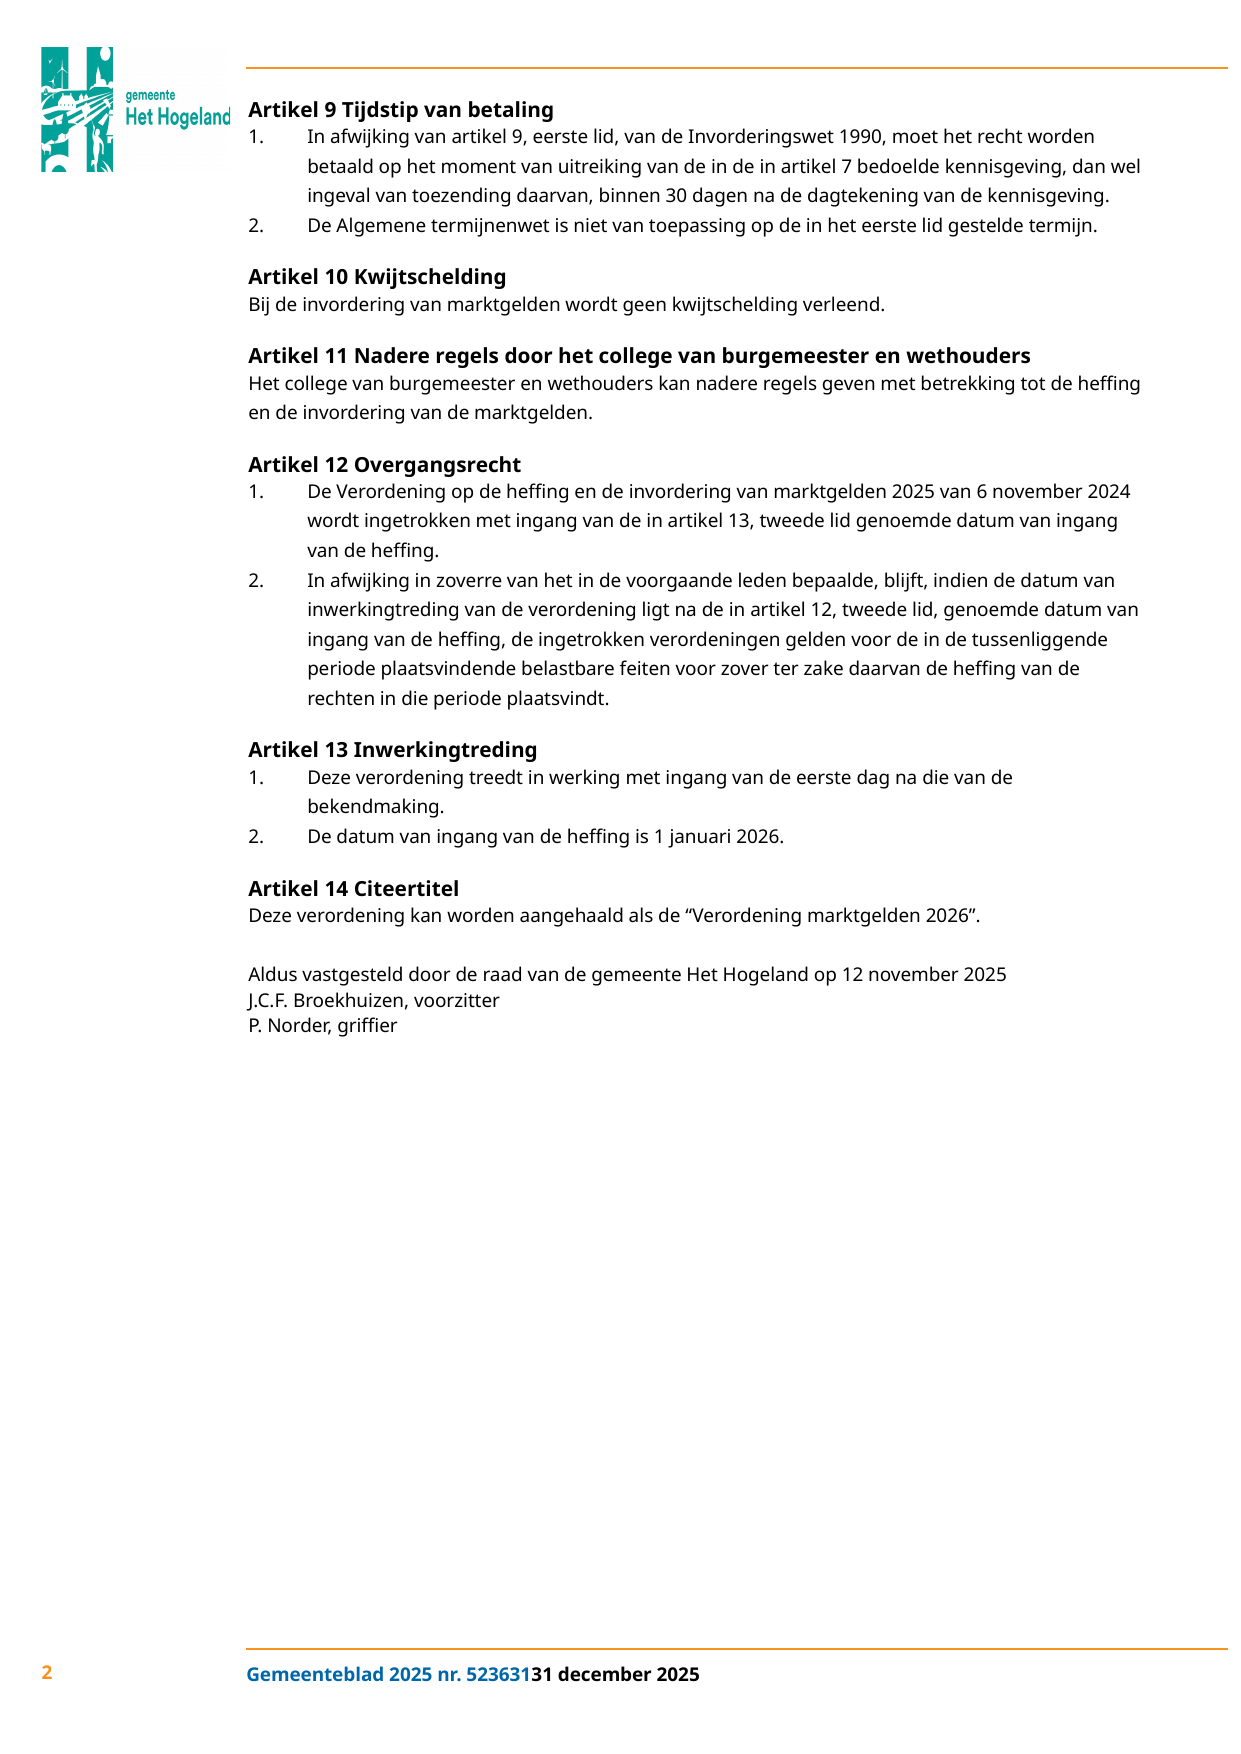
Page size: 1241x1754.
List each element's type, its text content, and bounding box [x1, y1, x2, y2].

list De Algemene termijnenwet is niet van toepassing op de in het eerste lid gestelde termijn. [248, 212, 1152, 238]
text P. Norder, griffier [248, 1013, 1152, 1038]
text Aldus vastgesteld door de raad van de gemeente Het Hogeland op 12 november 2025 [248, 961, 1152, 987]
text J.C.F. Broekhuizen, voorzitter [248, 987, 1152, 1013]
text Artikel 11 Nadere regels door het college van burgemeester en wethouders [248, 341, 1152, 370]
text Het college van burgemeester en wethouders kan nadere regels geven met betrekking tot de heffing en de invordering van de marktgelden. [248, 370, 1152, 425]
text Artikel 13 Inwerkingtreding [248, 736, 1152, 764]
text Artikel 9 Tijdstip van betaling [248, 95, 1152, 123]
text Artikel 10 Kwijtschelding [248, 262, 1152, 291]
list In afwijking in zoverre van het in de voorgaande leden bepaalde, blijft, indien de datum van inwerkingtreding van de verordening ligt na de in artikel 12, tweede lid, genoemde datum van ingang van de heffing, de ingetrokken verordeningen gelden voor de in de tussenliggende periode plaatsvindende belastbare feiten voor zover ter zake daarvan de heffing van de rechten in die periode plaatsvindt. [248, 567, 1152, 711]
text Artikel 14 Citeertitel [248, 874, 1152, 902]
list Deze verordening treedt in werking met ingang van de eerste dag na die van de bekendmaking. [248, 764, 1152, 819]
text Bij de invordering van marktgelden wordt geen kwijtschelding verleend. [248, 291, 1152, 317]
list De Verordening op de heffing en de invordering van marktgelden 2025 van 6 november 2024 wordt ingetrokken met ingang van de in artikel 13, tweede lid genoemde datum van ingang van de heffing. [248, 478, 1152, 563]
text Artikel 12 Overgangsrecht [248, 450, 1152, 478]
list In afwijking van artikel 9, eerste lid, van de Invorderingswet 1990, moet het recht worden betaald op het moment van uitreiking van de in de in artikel 7 bedoelde kennisgeving, dan wel ingeval van toezending daarvan, binnen 30 dagen na de dagtekening van de kennisgeving. [248, 123, 1152, 208]
text Deze verordening kan worden aangehaald als de “Verordening marktgelden 2026”. [248, 902, 1152, 928]
picture [41, 47, 231, 172]
list De datum van ingang van de heffing is 1 januari 2026. [248, 823, 1152, 849]
